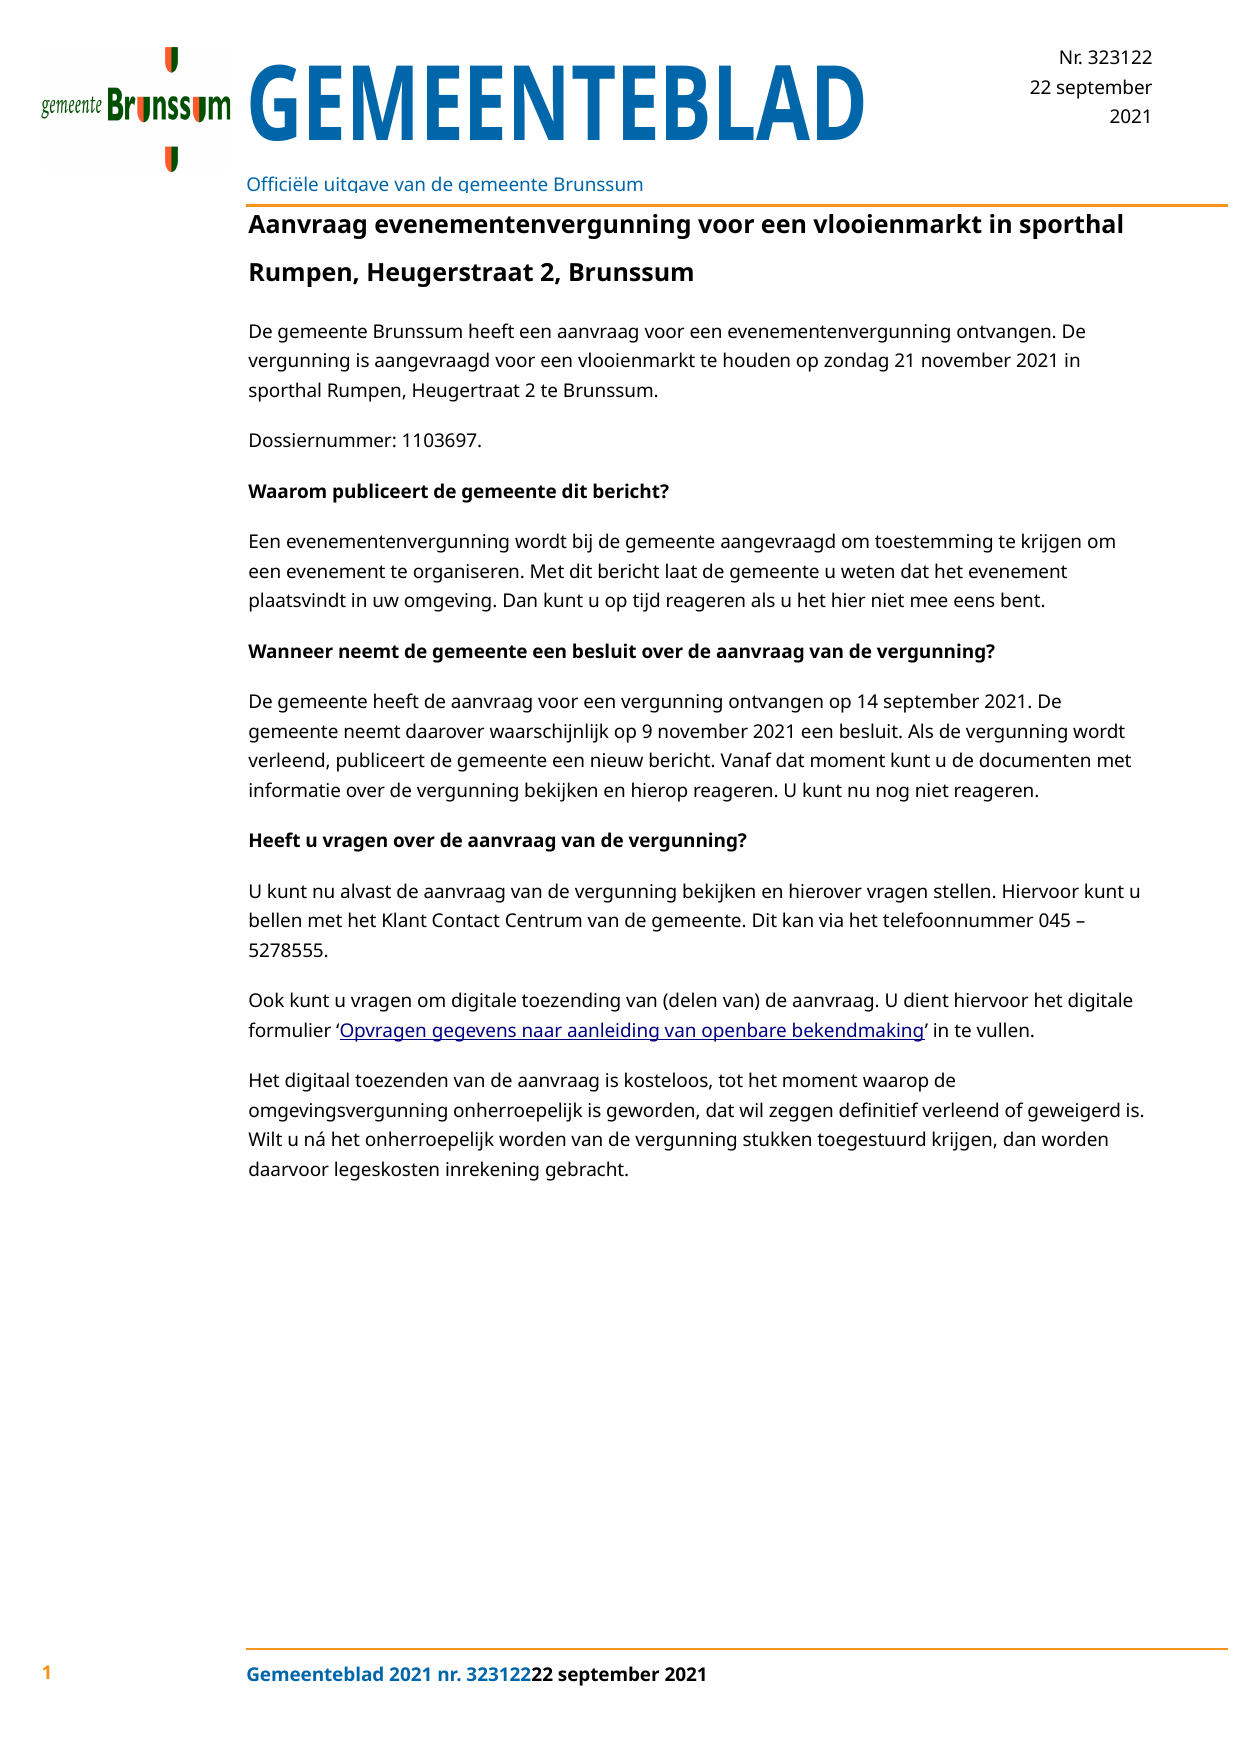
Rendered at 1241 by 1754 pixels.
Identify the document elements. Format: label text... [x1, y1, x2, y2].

text Waarom publiceert de gemeente dit bericht? [248, 478, 1152, 504]
text Wanneer neemt de gemeente een besluit over de aanvraag van de vergunning? [248, 638, 1152, 664]
text De gemeente Brunssum heeft een aanvraag voor een evenementenvergunning ontvangen. De vergunning is aangevraagd voor een vlooienmarkt te houden op zondag 21 november 2021 in sporthal Rumpen, Heugertraat 2 te Brunssum. [248, 318, 1152, 403]
picture [41, 47, 231, 172]
text De gemeente heeft de aanvraag voor een vergunning ontvangen op 14 september 2021. De gemeente neemt daarover waarschijnlijk op 9 november 2021 een besluit. Als de vergunning wordt verleend, publiceert de gemeente een nieuw bericht. Vanaf dat moment kunt u de documenten met informatie over de vergunning bekijken en hierop reageren. U kunt nu nog niet reageren. [248, 688, 1152, 803]
text Het digitaal toezenden van de aanvraag is kosteloos, tot het moment waarop de omgevingsvergunning onherroepelijk is geworden, dat wil zeggen definitief verleend of geweigerd is. Wilt u ná het onherroepelijk worden van de vergunning stukken toegestuurd krijgen, dan worden daarvoor legeskosten inrekening gebracht. [248, 1067, 1152, 1182]
text U kunt nu alvast de aanvraag van de vergunning bekijken en hierover vragen stellen. Hiervoor kunt u bellen met het Klant Contact Centrum van de gemeente. Dit kan via het telefoonnummer 045 – 5278555. [248, 878, 1152, 963]
text Een evenementenvergunning wordt bij de gemeente aangevraagd om toestemming te krijgen om een evenement te organiseren. Met dit bericht laat de gemeente u weten dat het evenement plaatsvindt in uw omgeving. Dan kunt u op tijd reageren als u het hier niet mee eens bent. [248, 528, 1152, 613]
text Dossiernummer: 1103697. [248, 427, 1152, 453]
text Heeft u vragen over de aanvraag van de vergunning? [248, 827, 1152, 853]
text Ook kunt u vragen om digitale toezending van (delen van) de aanvraag. U dient hiervoor het digitale formulier ‘Opvragen gegevens naar aanleiding van openbare bekendmaking’ in te vullen. [248, 987, 1152, 1043]
text Aanvraag evenementenvergunning voor een vlooienmarkt in sporthal Rumpen, Heugerstraat 2, Brunssum [248, 207, 1152, 288]
